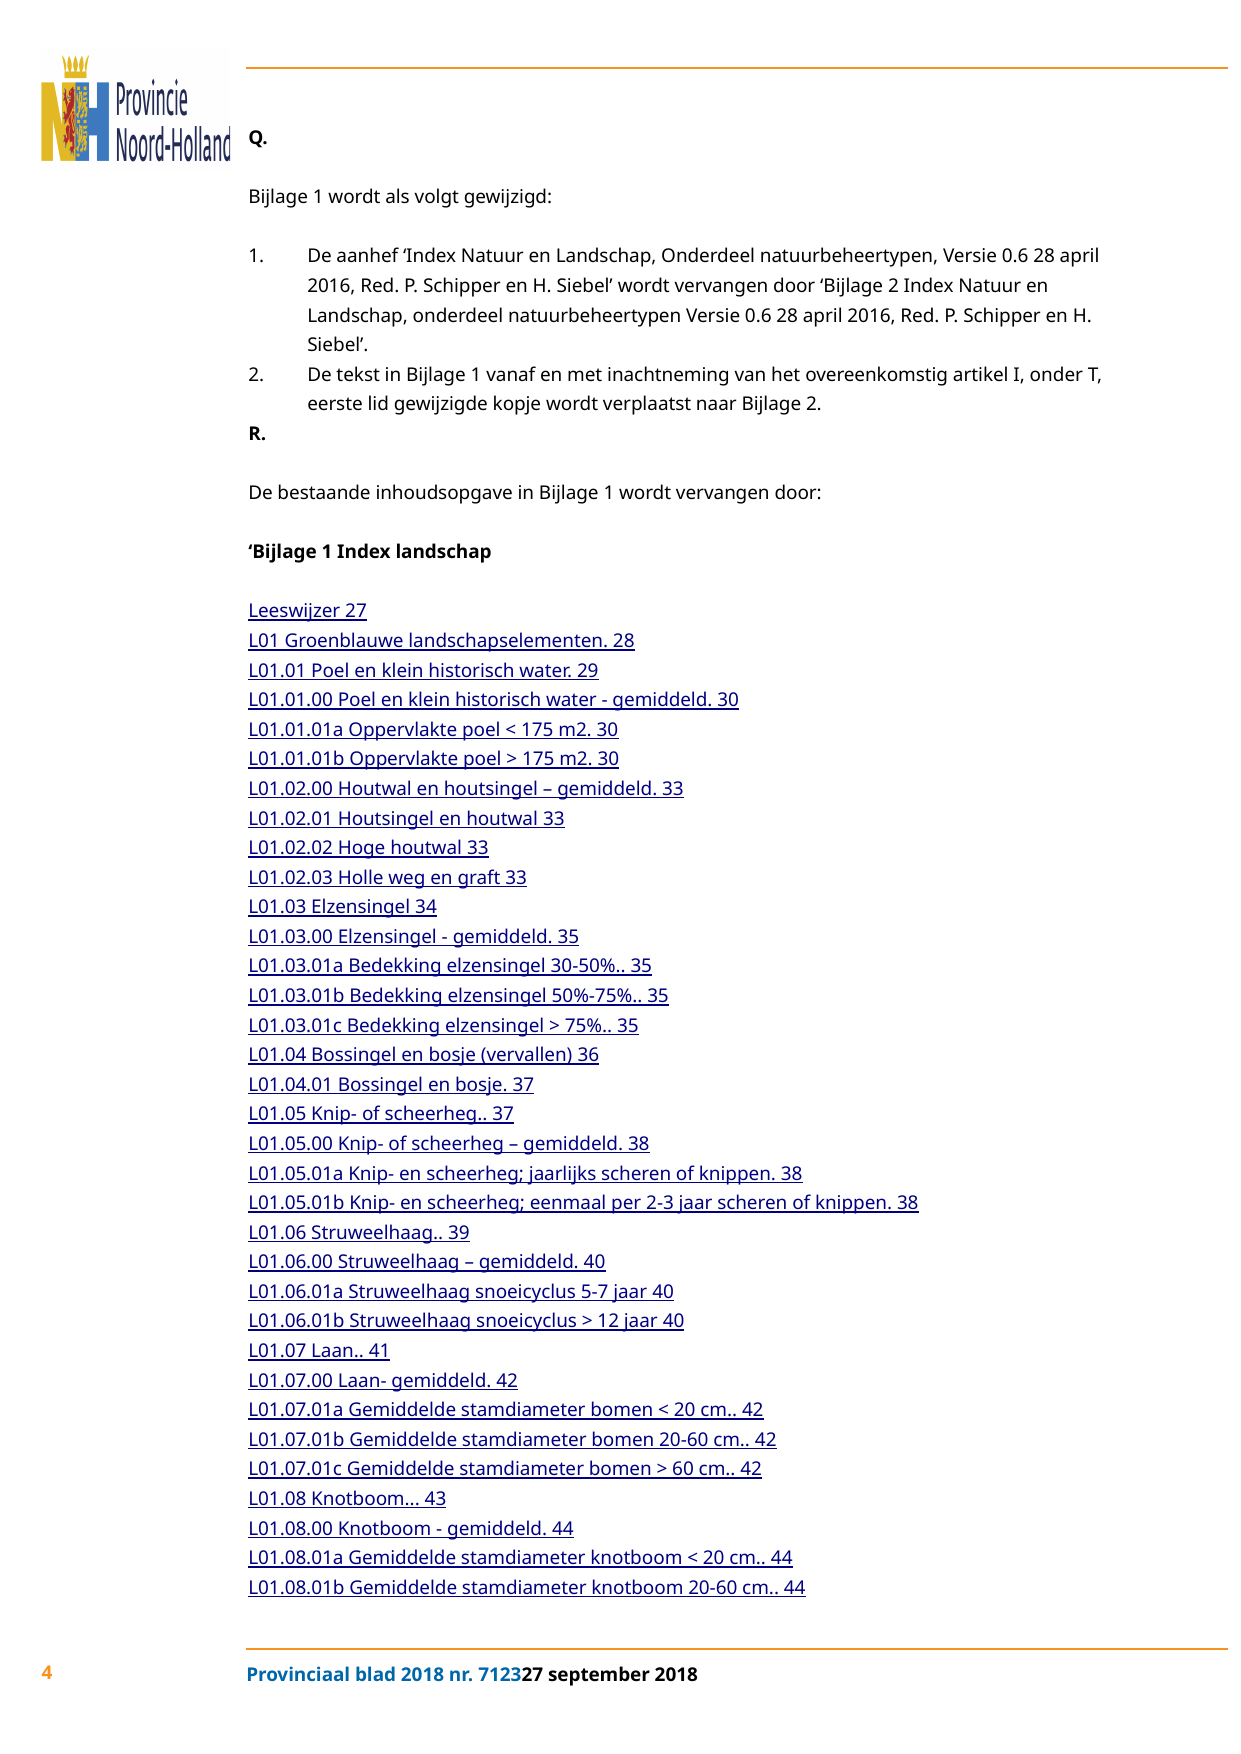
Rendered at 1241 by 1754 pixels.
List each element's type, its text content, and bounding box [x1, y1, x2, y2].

text L01.08.01a Gemiddelde stamdiameter knotboom < 20 cm.. 44 [248, 1544, 1152, 1570]
text L01.01.00 Poel en klein historisch water - gemiddeld. 30 [248, 686, 1152, 712]
text L01.08.00 Knotboom - gemiddeld. 44 [248, 1515, 1152, 1541]
text L01.05.00 Knip- of scheerheg – gemiddeld. 38 [248, 1130, 1152, 1156]
text L01.06.01b Struweelhaag snoeicyclus > 12 jaar 40 [248, 1308, 1152, 1333]
text L01.05 Knip- of scheerheg.. 37 [248, 1101, 1152, 1126]
text L01.08.01b Gemiddelde stamdiameter knotboom 20-60 cm.. 44 [248, 1574, 1152, 1600]
text L01.03.01c Bedekking elzensingel > 75%.. 35 [248, 1012, 1152, 1038]
text L01.04.01 Bossingel en bosje. 37 [248, 1071, 1152, 1097]
text Leeswijzer 27 [248, 598, 1152, 623]
text L01.07 Laan.. 41 [248, 1337, 1152, 1363]
text Q. [248, 124, 1152, 150]
text L01.01.01a Oppervlakte poel < 175 m2. 30 [248, 716, 1152, 742]
text L01.08 Knotboom... 43 [248, 1485, 1152, 1511]
text L01.07.01b Gemiddelde stamdiameter bomen 20-60 cm.. 42 [248, 1426, 1152, 1452]
list De tekst in Bijlage 1 vanaf en met inachtneming van het overeenkomstig artikel I, onder T, eerste lid gewijzigde kopje wordt verplaatst naar Bijlage 2. [248, 361, 1152, 416]
text L01.02.01 Houtsingel en houtwal 33 [248, 805, 1152, 831]
text L01.04 Bossingel en bosje (vervallen) 36 [248, 1041, 1152, 1067]
text L01.03.00 Elzensingel - gemiddeld. 35 [248, 923, 1152, 949]
text L01.03 Elzensingel 34 [248, 893, 1152, 919]
text L01.03.01b Bedekking elzensingel 50%-75%.. 35 [248, 982, 1152, 1008]
text L01.01.01b Oppervlakte poel > 175 m2. 30 [248, 746, 1152, 771]
text L01.07.01a Gemiddelde stamdiameter bomen < 20 cm.. 42 [248, 1396, 1152, 1422]
list De aanhef ‘Index Natuur en Landschap, Onderdeel natuurbeheertypen, Versie 0.6 28 april 2016, Red. P. Schipper en H. Siebel’ wordt vervangen door ‘Bijlage 2 Index Natuur en Landschap, onderdeel natuurbeheertypen Versie 0.6 28 april 2016, Red. P. Schipper en H. Siebel’. [248, 243, 1152, 357]
text L01.03.01a Bedekking elzensingel 30-50%.. 35 [248, 953, 1152, 978]
text L01.01 Poel en klein historisch water. 29 [248, 657, 1152, 683]
text L01.02.02 Hoge houtwal 33 [248, 834, 1152, 860]
picture [41, 47, 231, 172]
text L01.07.01c Gemiddelde stamdiameter bomen > 60 cm.. 42 [248, 1456, 1152, 1481]
text Bijlage 1 wordt als volgt gewijzigd: [248, 183, 1152, 209]
text L01.07.00 Laan- gemiddeld. 42 [248, 1367, 1152, 1393]
text L01.05.01b Knip- en scheerheg; eenmaal per 2-3 jaar scheren of knippen. 38 [248, 1189, 1152, 1215]
text L01.02.03 Holle weg en graft 33 [248, 864, 1152, 890]
text L01.05.01a Knip- en scheerheg; jaarlijks scheren of knippen. 38 [248, 1160, 1152, 1186]
text L01 Groenblauwe landschapselementen. 28 [248, 627, 1152, 653]
text R. [248, 420, 1152, 446]
text L01.06.01a Struweelhaag snoeicyclus 5-7 jaar 40 [248, 1278, 1152, 1304]
text L01.06 Struweelhaag.. 39 [248, 1219, 1152, 1245]
text L01.02.00 Houtwal en houtsingel – gemiddeld. 33 [248, 775, 1152, 801]
text L01.06.00 Struweelhaag – gemiddeld. 40 [248, 1248, 1152, 1274]
text De bestaande inhoudsopgave in Bijlage 1 wordt vervangen door: [248, 479, 1152, 505]
text ‘Bijlage 1 Index landschap [248, 538, 1152, 564]
